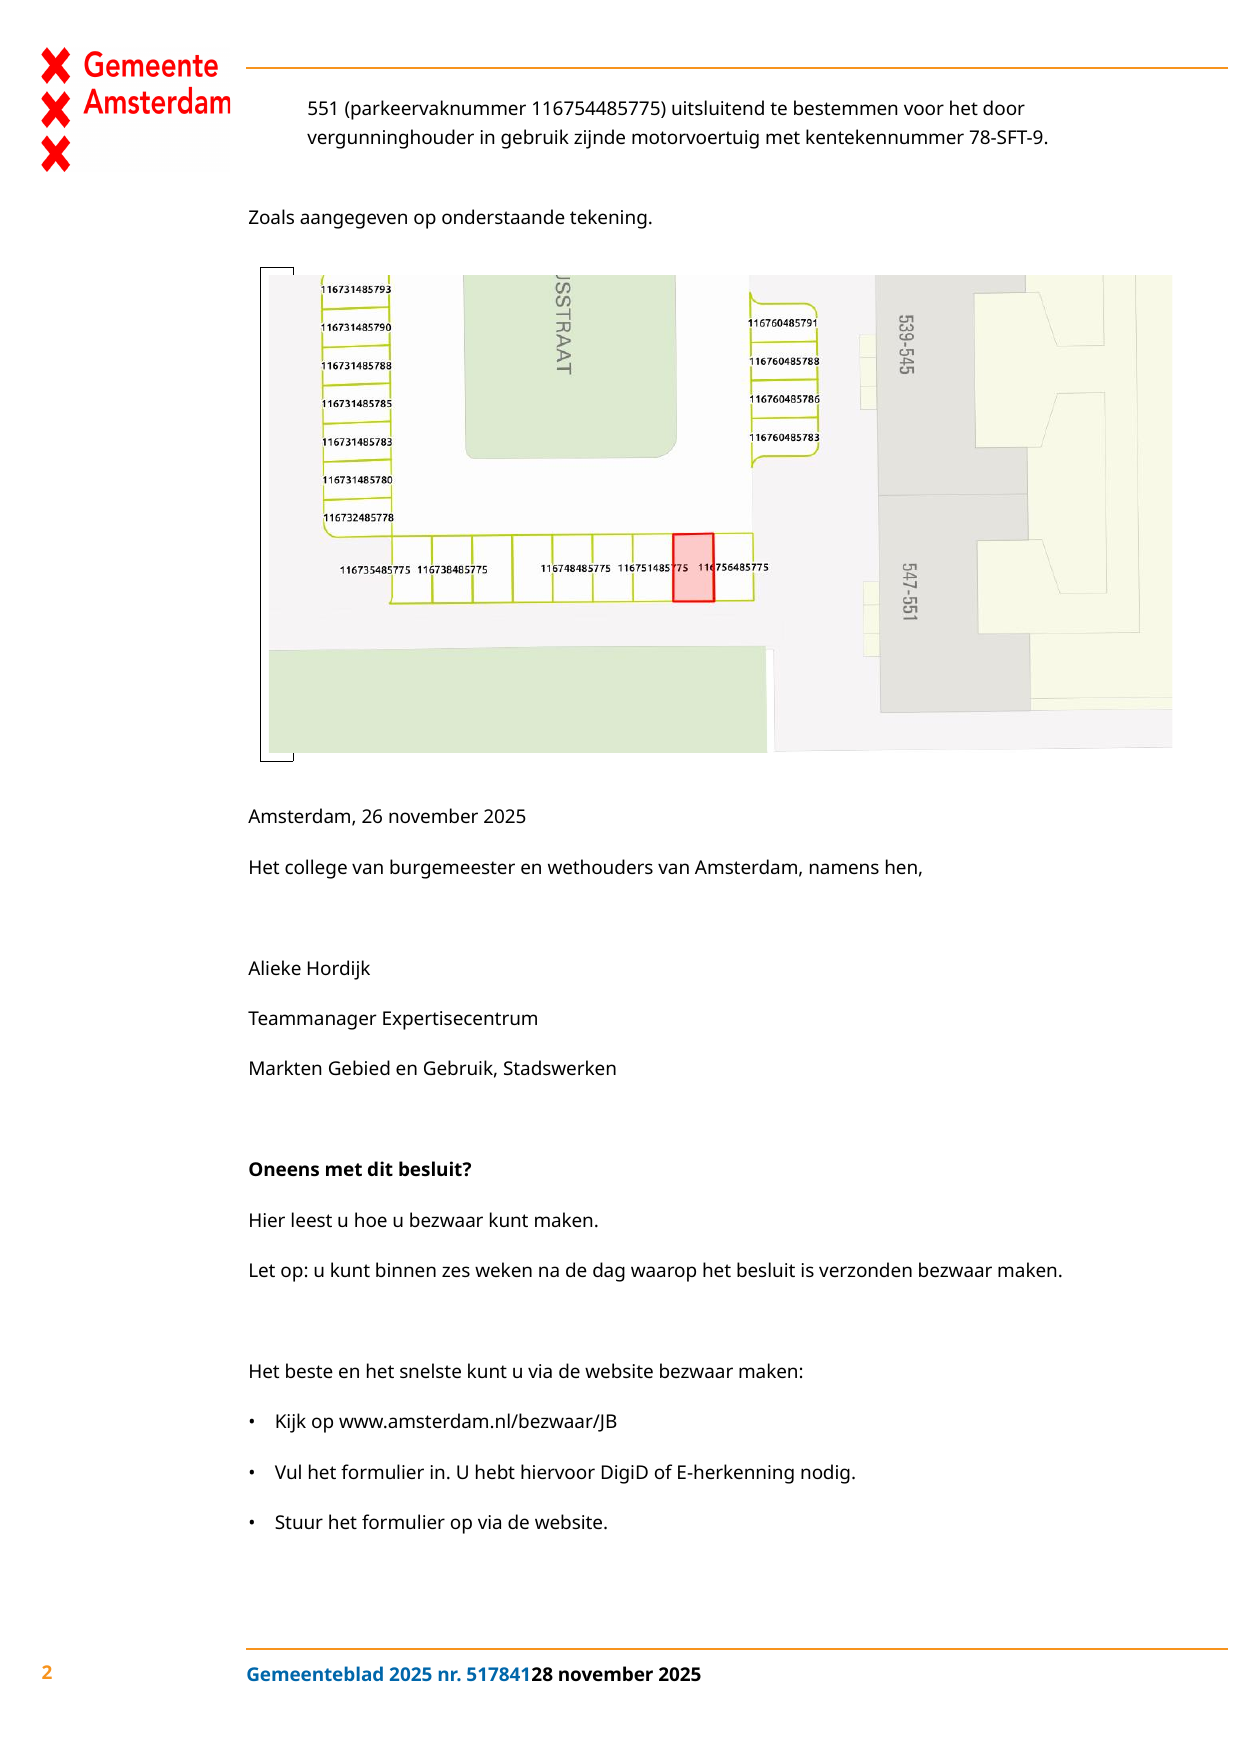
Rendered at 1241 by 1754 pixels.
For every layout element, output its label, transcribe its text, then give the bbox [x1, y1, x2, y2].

text Alieke Hordijk [248, 955, 1152, 981]
text Hier leest u hoe u bezwaar kunt maken. [248, 1207, 1152, 1233]
text Het college van burgemeester en wethouders van Amsterdam, namens hen, [248, 854, 1152, 880]
picture [268, 275, 1173, 753]
list 551 (parkeervaknummer 116754485775) uitsluitend te bestemmen voor het door vergunninghouder in gebruik zijnde motorvoertuig met kentekennummer 78-SFT-9. [248, 95, 1152, 150]
text Oneens met dit besluit? [248, 1156, 1152, 1182]
text Teammanager Expertisecentrum [248, 1005, 1152, 1031]
text • Vul het formulier in. U hebt hiervoor DigiD of E-herkenning nodig. [248, 1459, 1152, 1485]
text Zoals aangegeven op onderstaande tekening. [248, 204, 1152, 230]
text Amsterdam, 26 november 2025 [248, 803, 1152, 829]
text • Kijk op www.amsterdam.nl/bezwaar/JB [248, 1408, 1152, 1434]
text Het beste en het snelste kunt u via de website bezwaar maken: [248, 1358, 1152, 1384]
text Let op: u kunt binnen zes weken na de dag waarop het besluit is verzonden bezwaar maken. [248, 1257, 1152, 1283]
text Markten Gebied en Gebruik, Stadswerken [248, 1056, 1152, 1081]
picture [41, 47, 231, 172]
text • Stuur het formulier op via de website. [248, 1509, 1152, 1535]
